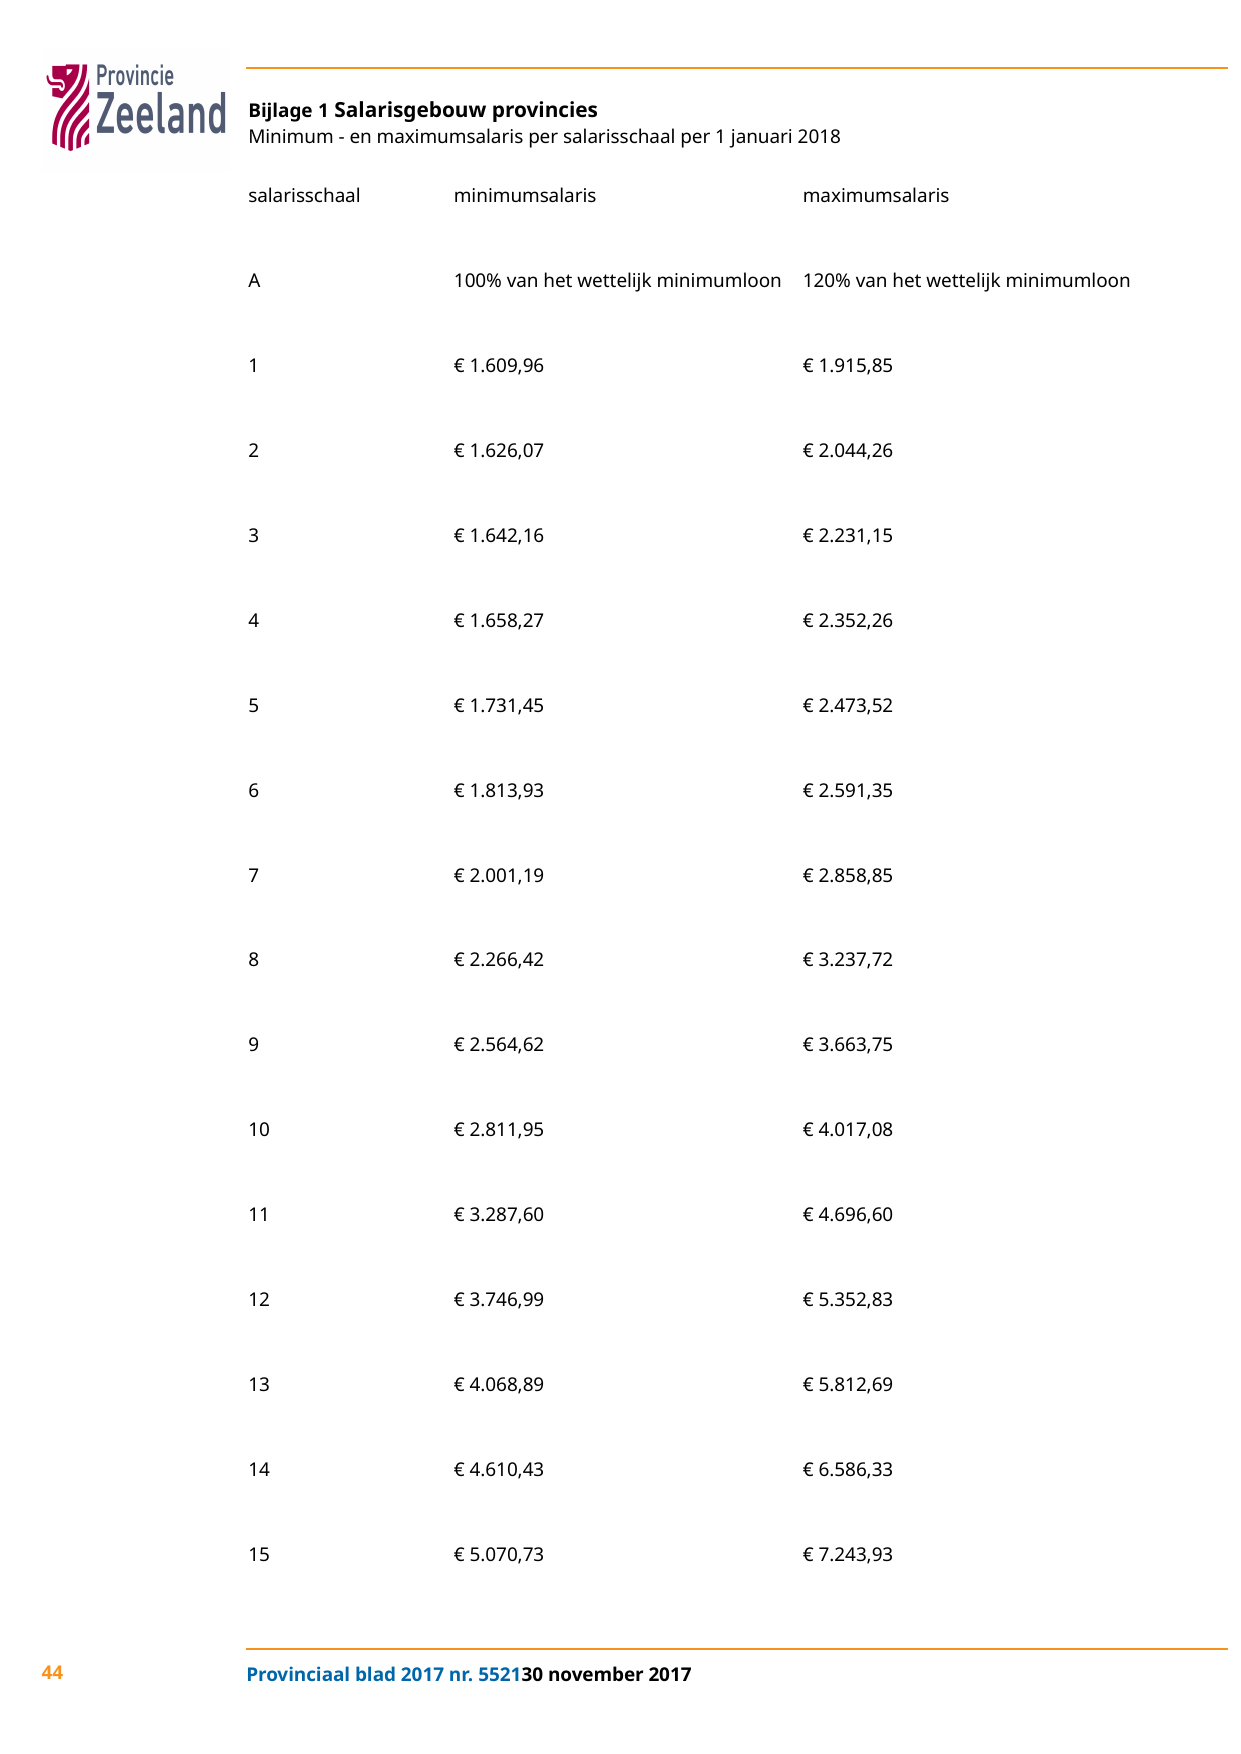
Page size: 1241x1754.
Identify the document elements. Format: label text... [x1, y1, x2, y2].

table_header salarisschaal [248, 153, 454, 238]
table_cell € 2.352,26 [803, 578, 1152, 662]
table_cell € 2.266,42 [454, 917, 803, 1002]
table_cell 100% van het wettelijk minimumloon [454, 238, 803, 323]
table_cell 10 [248, 1087, 454, 1172]
table_cell € 4.068,89 [454, 1342, 803, 1426]
table_cell 6 [248, 747, 454, 832]
table_cell 2 [248, 408, 454, 493]
table_cell € 3.663,75 [803, 1002, 1152, 1087]
table_cell € 1.658,27 [454, 578, 803, 662]
table_cell € 1.609,96 [454, 323, 803, 408]
table_cell € 1.915,85 [803, 323, 1152, 408]
table_cell A [248, 238, 454, 323]
table_cell 9 [248, 1002, 454, 1087]
table_header minimumsalaris [454, 153, 803, 238]
table_cell 12 [248, 1257, 454, 1342]
table_cell € 1.731,45 [454, 663, 803, 747]
table_cell € 6.586,33 [803, 1426, 1152, 1511]
table_cell € 5.070,73 [454, 1511, 803, 1596]
table_cell 8 [248, 917, 454, 1002]
table_cell € 2.858,85 [803, 832, 1152, 917]
table_cell € 4.610,43 [454, 1426, 803, 1511]
table_cell € 2.001,19 [454, 832, 803, 917]
table_cell € 1.626,07 [454, 408, 803, 493]
picture [41, 47, 231, 172]
table_cell 13 [248, 1342, 454, 1426]
table_cell 3 [248, 493, 454, 577]
table_cell € 5.352,83 [803, 1257, 1152, 1342]
table_cell € 4.017,08 [803, 1087, 1152, 1172]
table_cell € 3.287,60 [454, 1172, 803, 1257]
table_cell € 2.564,62 [454, 1002, 803, 1087]
table_cell € 2.591,35 [803, 747, 1152, 832]
table_cell € 4.696,60 [803, 1172, 1152, 1257]
table_cell € 2.044,26 [803, 408, 1152, 493]
table_cell 1 [248, 323, 454, 408]
table_cell € 1.813,93 [454, 747, 803, 832]
table_cell € 2.231,15 [803, 493, 1152, 577]
table_cell 14 [248, 1426, 454, 1511]
table_header maximumsalaris [803, 153, 1152, 238]
table_cell 4 [248, 578, 454, 662]
table_cell 15 [248, 1511, 454, 1596]
table_cell € 2.473,52 [803, 663, 1152, 747]
table_cell 5 [248, 663, 454, 747]
table_cell € 5.812,69 [803, 1342, 1152, 1426]
table_cell 7 [248, 832, 454, 917]
table_cell € 1.642,16 [454, 493, 803, 577]
table_cell € 7.243,93 [803, 1511, 1152, 1596]
table_cell 120% van het wettelijk minimumloon [803, 238, 1152, 323]
table_cell 11 [248, 1172, 454, 1257]
table_cell € 2.811,95 [454, 1087, 803, 1172]
text Minimum - en maximumsalaris per salarisschaal per 1 januari 2018 [248, 123, 1152, 149]
table_cell € 3.746,99 [454, 1257, 803, 1342]
text Bijlage 1 Salarisgebouw provincies [248, 95, 1152, 123]
table_cell € 3.237,72 [803, 917, 1152, 1002]
